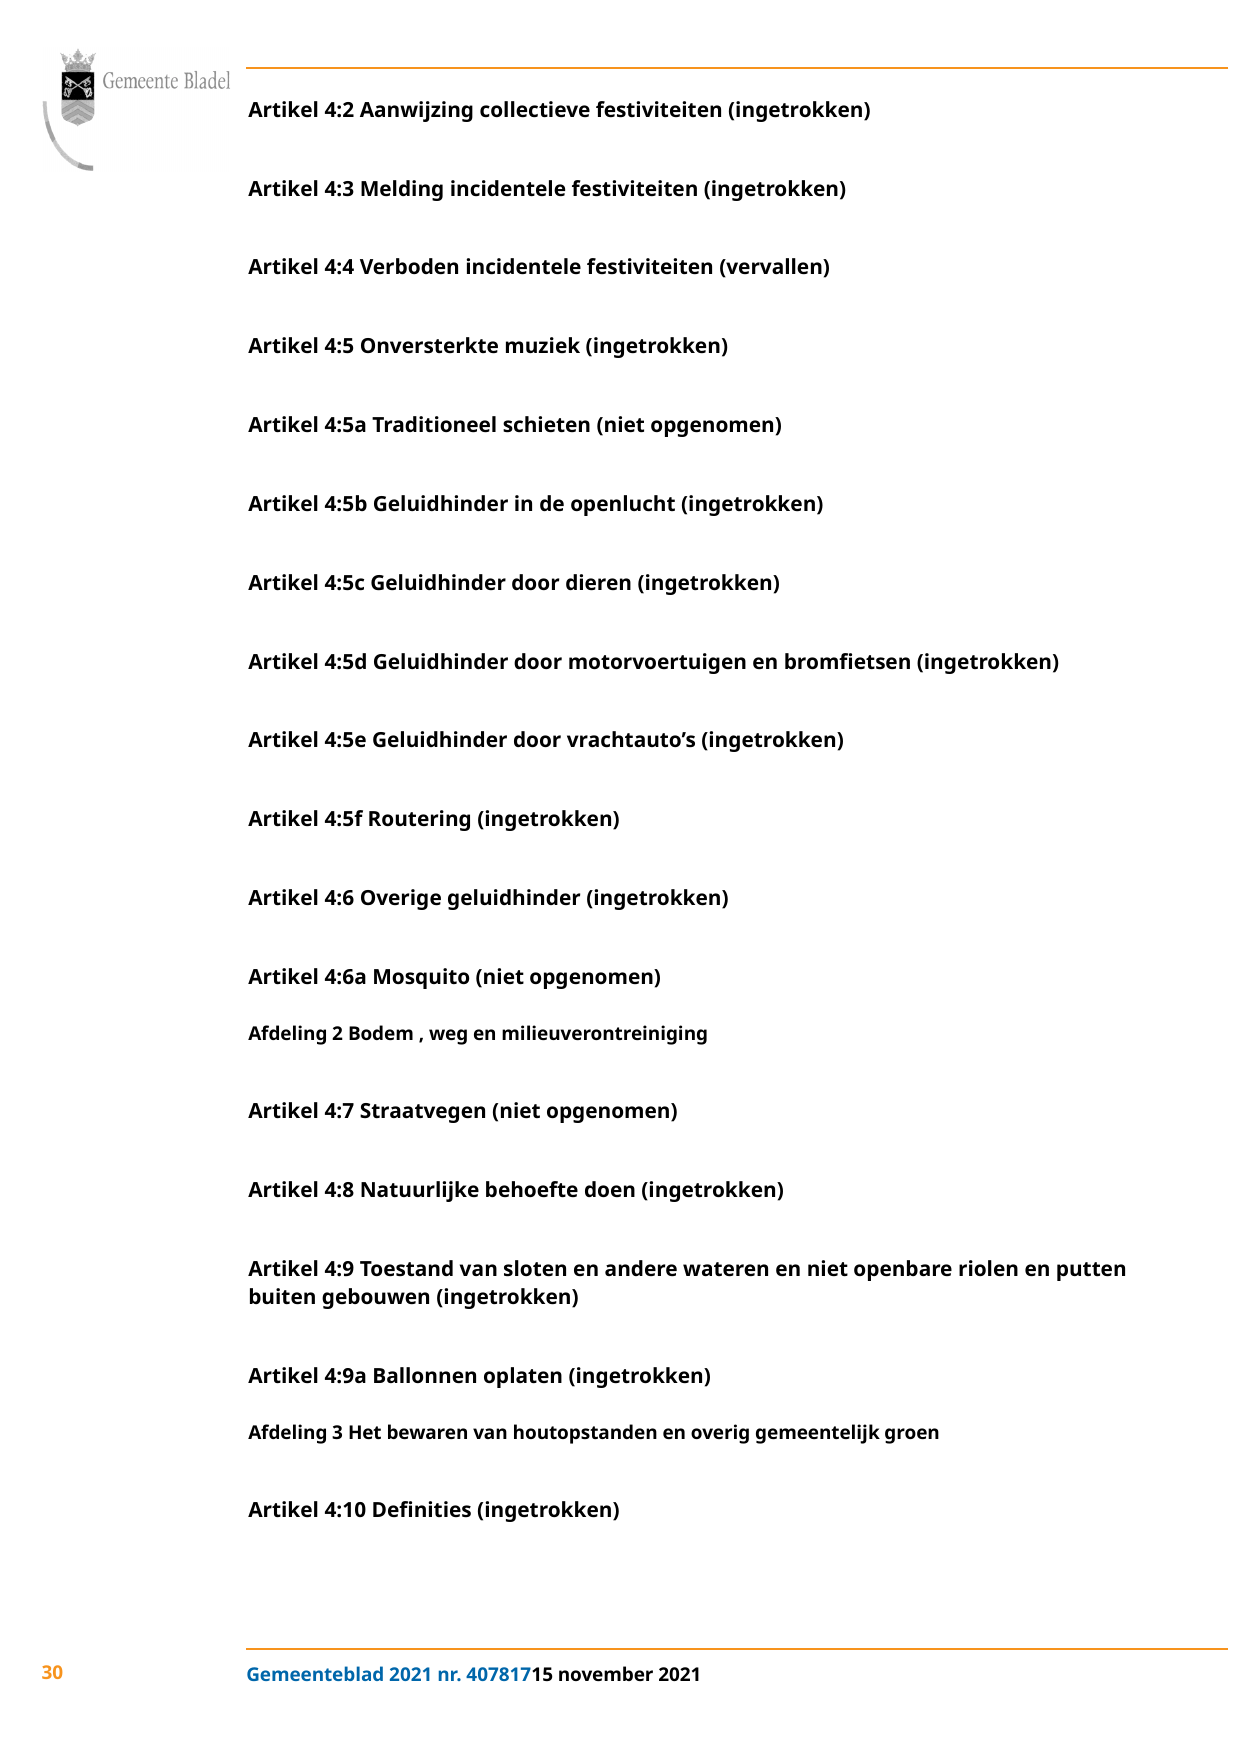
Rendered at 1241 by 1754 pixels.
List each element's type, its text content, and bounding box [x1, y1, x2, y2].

text Artikel 4:2 Aanwijzing collectieve festiviteiten (ingetrokken) [248, 95, 1152, 123]
text Afdeling 2 Bodem , weg en milieuverontreiniging [248, 1020, 1152, 1046]
picture [41, 47, 231, 172]
text Artikel 4:8 Natuurlijke behoefte doen (ingetrokken) [248, 1175, 1152, 1204]
text Artikel 4:5e Geluidhinder door vrachtauto’s (ingetrokken) [248, 726, 1152, 754]
text Artikel 4:5 Onversterkte muziek (ingetrokken) [248, 331, 1152, 360]
text Artikel 4:5c Geluidhinder door dieren (ingetrokken) [248, 568, 1152, 596]
text Artikel 4:5b Geluidhinder in de openlucht (ingetrokken) [248, 489, 1152, 517]
text Artikel 4:6 Overige geluidhinder (ingetrokken) [248, 883, 1152, 912]
text Artikel 4:9 Toestand van sloten en andere wateren en niet openbare riolen en putten buiten gebouwen (ingetrokken) [248, 1254, 1152, 1311]
text Artikel 4:3 Melding incidentele festiviteiten (ingetrokken) [248, 174, 1152, 202]
text Artikel 4:10 Definities (ingetrokken) [248, 1496, 1152, 1524]
text Artikel 4:4 Verboden incidentele festiviteiten (vervallen) [248, 252, 1152, 281]
text Artikel 4:5d Geluidhinder door motorvoertuigen en bromfietsen (ingetrokken) [248, 647, 1152, 675]
text Artikel 4:6a Mosquito (niet opgenomen) [248, 962, 1152, 991]
text Artikel 4:7 Straatvegen (niet opgenomen) [248, 1096, 1152, 1125]
text Artikel 4:9a Ballonnen oplaten (ingetrokken) [248, 1361, 1152, 1390]
text Afdeling 3 Het bewaren van houtopstanden en overig gemeentelijk groen [248, 1419, 1152, 1445]
text Artikel 4:5f Routering (ingetrokken) [248, 804, 1152, 833]
text Artikel 4:5a Traditioneel schieten (niet opgenomen) [248, 410, 1152, 439]
